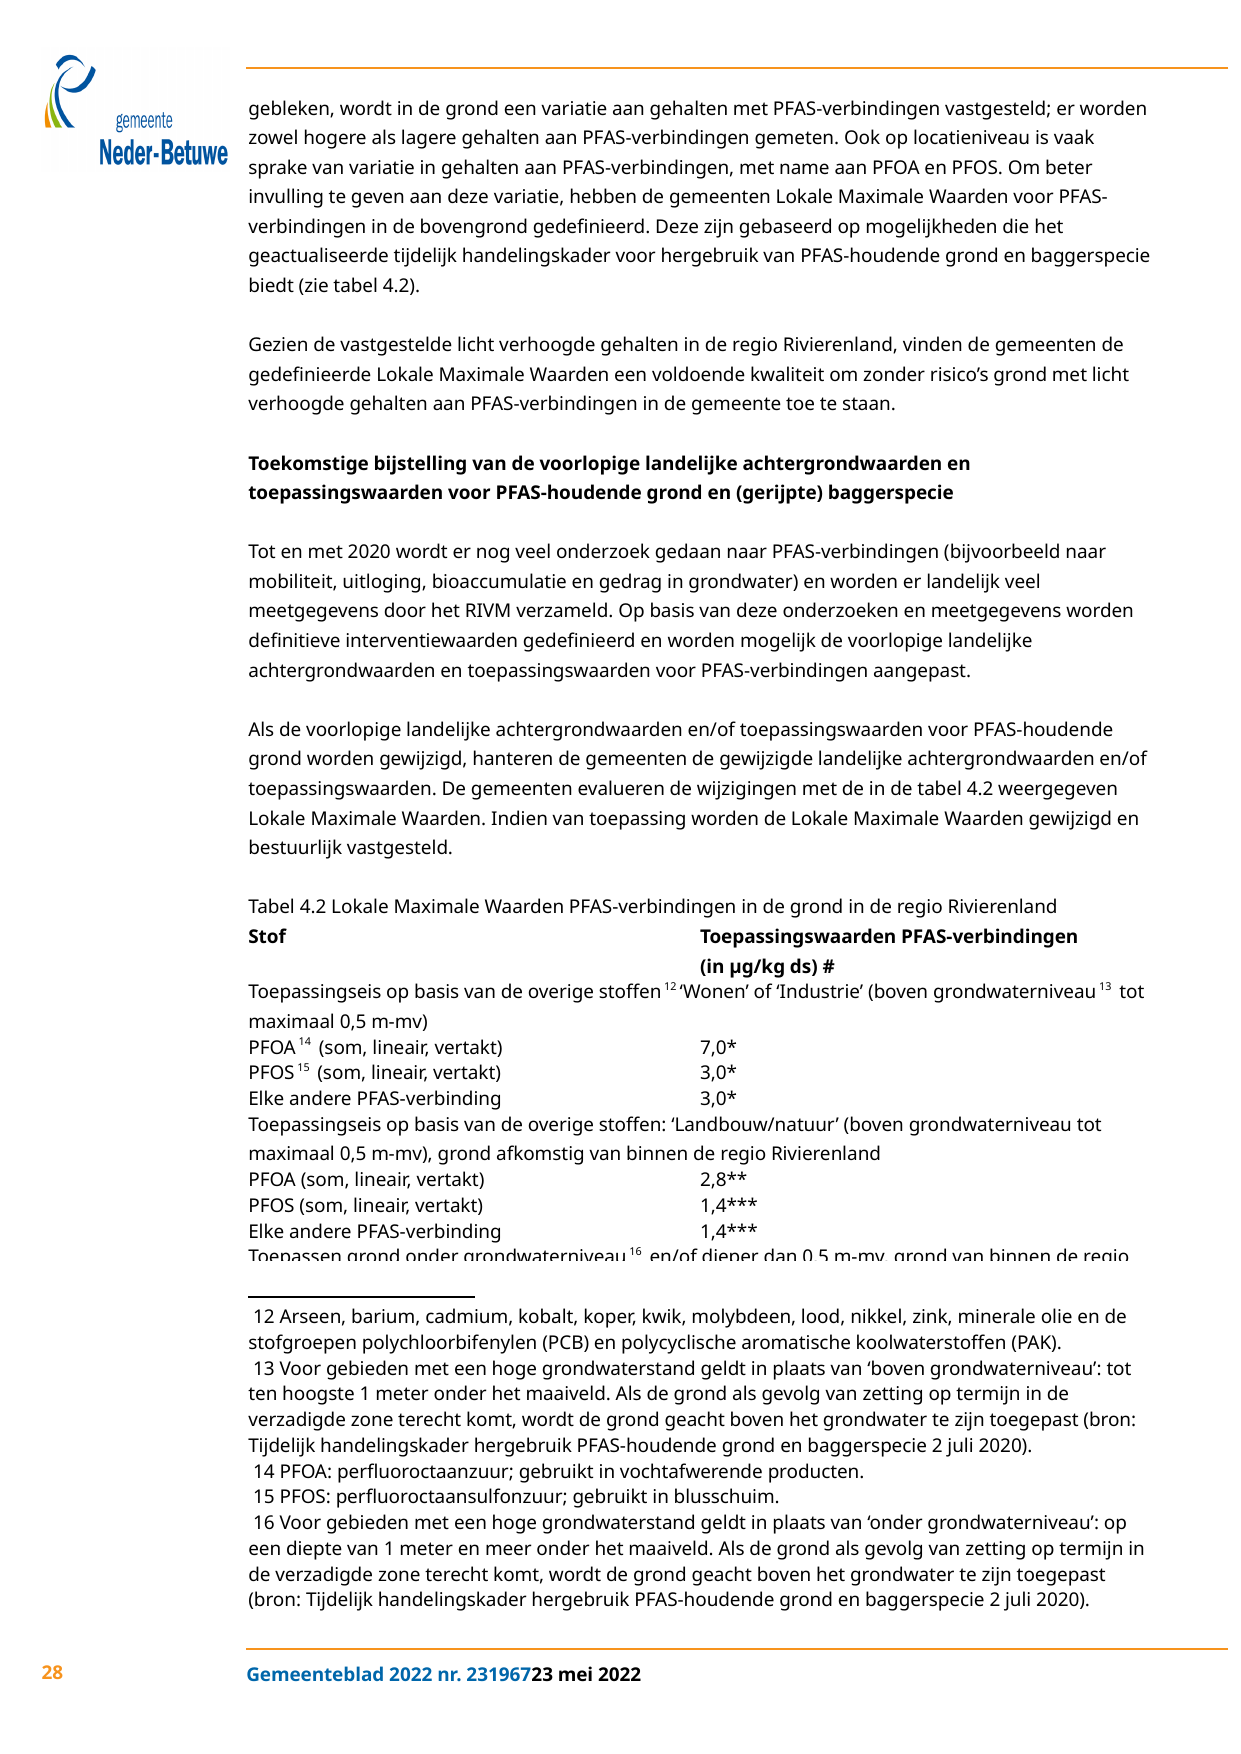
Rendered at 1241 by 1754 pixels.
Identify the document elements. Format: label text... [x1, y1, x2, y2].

text Toekomstige bijstelling van de voorlopige landelijke achtergrondwaarden en toepassingswaarden voor PFAS-houdende grond en (gerijpte) baggerspecie [248, 450, 1152, 505]
text Tot en met 2020 wordt er nog veel onderzoek gedaan naar PFAS-verbindingen (bijvoorbeeld naar mobiliteit, uitloging, bioaccumulatie en gedrag in grondwater) en worden er landelijk veel meetgegevens door het RIVM verzameld. Op basis van deze onderzoeken en meetgegevens worden definitieve interventiewaarden gedefinieerd en worden mogelijk de voorlopige landelijke achtergrondwaarden en toepassingswaarden voor PFAS-verbindingen aangepast. [248, 538, 1152, 683]
table_cell 1,4*** [700, 1192, 1152, 1218]
text Gezien de vastgestelde licht verhoogde gehalten in de regio Rivierenland, vinden de gemeenten de gedefinieerde Lokale Maximale Waarden een voldoende kwaliteit om zonder risico’s grond met licht verhoogde gehalten aan PFAS-verbindingen in de gemeente toe te staan. [248, 331, 1152, 416]
picture [41, 47, 231, 172]
table_cell 1,4*** [700, 1218, 1152, 1243]
table_cell 3,0* [700, 1060, 1152, 1085]
table_cell 2,8** [700, 1166, 1152, 1192]
table_cell PFOA (som, lineair, vertakt) [248, 1166, 700, 1192]
table_cell Toepassen grond onder grondwaterniveau en/of dieper dan 0,5 m-mv, grond van binnen de regio [248, 1244, 1152, 1261]
table_cell PFOA (som, lineair, vertakt) [248, 1034, 700, 1059]
table_cell Toepassingseis op basis van de overige stoffen: ‘Landbouw/natuur’ (boven grondwaterniveau tot maximaal 0,5 m-mv), grond afkomstig van binnen de regio Rivierenland [248, 1111, 1152, 1166]
text Als de voorlopige landelijke achtergrondwaarden en/of toepassingswaarden voor PFAS-houdende grond worden gewijzigd, hanteren de gemeenten de gewijzigde landelijke achtergrondwaarden en/of toepassingswaarden. De gemeenten evalueren de wijzigingen met de in de tabel 4.2 weergegeven Lokale Maximale Waarden. Indien van toepassing worden de Lokale Maximale Waarden gewijzigd en bestuurlijk vastgesteld. [248, 716, 1152, 860]
table_cell PFOS (som, lineair, vertakt) [248, 1192, 700, 1218]
table_cell Elke andere PFAS-verbinding [248, 1085, 700, 1111]
table_cell PFOS (som, lineair, vertakt) [248, 1060, 700, 1085]
text gebleken, wordt in de grond een variatie aan gehalten met PFAS-verbindingen vastgesteld; er worden zowel hogere als lagere gehalten aan PFAS-verbindingen gemeten. Ook op locatieniveau is vaak sprake van variatie in gehalten aan PFAS-verbindingen, met name aan PFOA en PFOS. Om beter invulling te geven aan deze variatie, hebben de gemeenten Lokale Maximale Waarden voor PFAS-verbindingen in de bovengrond gedefinieerd. Deze zijn gebaseerd op mogelijkheden die het geactualiseerde tijdelijk handelingskader voor hergebruik van PFAS-houdende grond en baggerspecie biedt (zie tabel 4.2). [248, 95, 1152, 298]
table_cell Toepassingseis op basis van de overige stoffen‘Wonen’ of ‘Industrie’ (boven grondwaterniveau tot maximaal 0,5 m-mv) [248, 979, 1152, 1034]
table_cell 3,0* [700, 1085, 1152, 1111]
table_cell Elke andere PFAS-verbinding [248, 1218, 700, 1243]
text Tabel 4.2 Lokale Maximale Waarden PFAS-verbindingen in de grond in de regio Rivierenland [248, 893, 1152, 919]
table_header Toepassingswaarden PFAS-verbindingen (in µg/kg ds) # [700, 923, 1152, 978]
table_cell 7,0* [700, 1034, 1152, 1059]
table_header Stof [248, 923, 700, 978]
